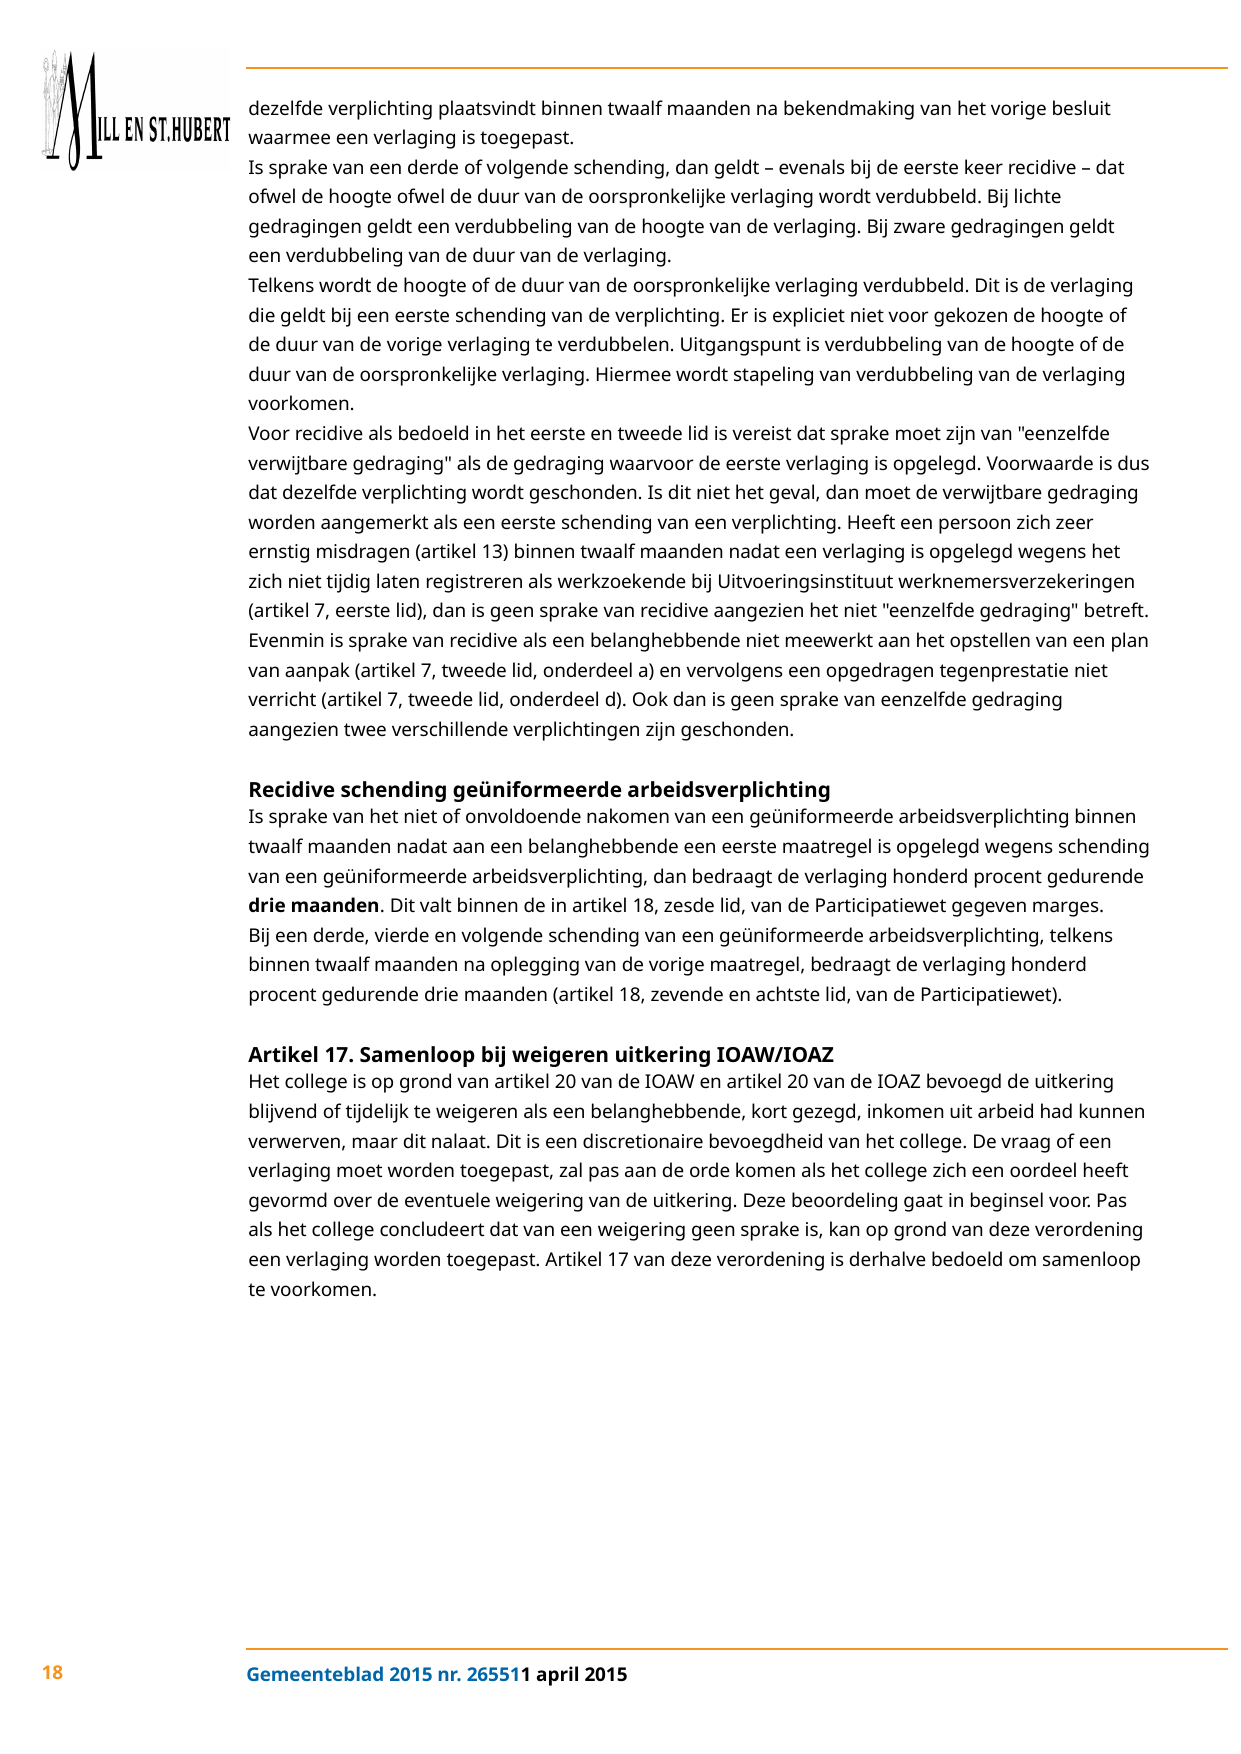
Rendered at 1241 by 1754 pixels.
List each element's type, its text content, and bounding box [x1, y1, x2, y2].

text Is sprake van een derde of volgende schending, dan geldt – evenals bij de eerste keer recidive – dat ofwel de hoogte ofwel de duur van de oorspronkelijke verlaging wordt verdubbeld. Bij lichte gedragingen geldt een verdubbeling van de hoogte van de verlaging. Bij zware gedragingen geldt een verdubbeling van de duur van de verlaging. [248, 154, 1152, 268]
text Is sprake van het niet of onvoldoende nakomen van een geüniformeerde arbeidsverplichting binnen twaalf maanden nadat aan een belanghebbende een eerste maatregel is opgelegd wegens schending van een geüniformeerde arbeidsverplichting, dan bedraagt de verlaging honderd procent gedurende drie maanden. Dit valt binnen de in artikel 18, zesde lid, van de Participatiewet gegeven marges. [248, 804, 1152, 918]
text Artikel 17. Samenloop bij weigeren uitkering IOAW/IOAZ [248, 1040, 1152, 1069]
text Voor recidive als bedoeld in het eerste en tweede lid is vereist dat sprake moet zijn van "eenzelfde verwijtbare gedraging" als de gedraging waarvoor de eerste verlaging is opgelegd. Voorwaarde is dus dat dezelfde verplichting wordt geschonden. Is dit niet het geval, dan moet de verwijtbare gedraging worden aangemerkt als een eerste schending van een verplichting. Heeft een persoon zich zeer ernstig misdragen (artikel 13) binnen twaalf maanden nadat een verlaging is opgelegd wegens het zich niet tijdig laten registreren als werkzoekende bij Uitvoeringsinstituut werknemersverzekeringen (artikel 7, eerste lid), dan is geen sprake van recidive aangezien het niet "eenzelfde gedraging" betreft. Evenmin is sprake van recidive als een belanghebbende niet meewerkt aan het opstellen van een plan van aanpak (artikel 7, tweede lid, onderdeel a) en vervolgens een opgedragen tegenprestatie niet verricht (artikel 7, tweede lid, onderdeel d). Ook dan is geen sprake van eenzelfde gedraging aangezien twee verschillende verplichtingen zijn geschonden. [248, 420, 1152, 742]
text Telkens wordt de hoogte of de duur van de oorspronkelijke verlaging verdubbeld. Dit is de verlaging die geldt bij een eerste schending van de verplichting. Er is expliciet niet voor gekozen de hoogte of de duur van de vorige verlaging te verdubbelen. Uitgangspunt is verdubbeling van de hoogte of de duur van de oorspronkelijke verlaging. Hiermee wordt stapeling van verdubbeling van de verlaging voorkomen. [248, 272, 1152, 416]
text Bij een derde, vierde en volgende schending van een geüniformeerde arbeidsverplichting, telkens binnen twaalf maanden na oplegging van de vorige maatregel, bedraagt de verlaging honderd procent gedurende drie maanden (artikel 18, zevende en achtste lid, van de Participatiewet). [248, 922, 1152, 1007]
text dezelfde verplichting plaatsvindt binnen twaalf maanden na bekendmaking van het vorige besluit waarmee een verlaging is toegepast. [248, 95, 1152, 150]
text Recidive schending geüniformeerde arbeidsverplichting [248, 775, 1152, 804]
text Het college is op grond van artikel 20 van de IOAW en artikel 20 van de IOAZ bevoegd de uitkering blijvend of tijdelijk te weigeren als een belanghebbende, kort gezegd, inkomen uit arbeid had kunnen verwerven, maar dit nalaat. Dit is een discretionaire bevoegdheid van het college. De vraag of een verlaging moet worden toegepast, zal pas aan de orde komen als het college zich een oordeel heeft gevormd over de eventuele weigering van de uitkering. Deze beoordeling gaat in beginsel voor. Pas als het college concludeert dat van een weigering geen sprake is, kan op grond van deze verordening een verlaging worden toegepast. Artikel 17 van deze verordening is derhalve bedoeld om samenloop te voorkomen. [248, 1069, 1152, 1302]
picture [41, 47, 231, 172]
